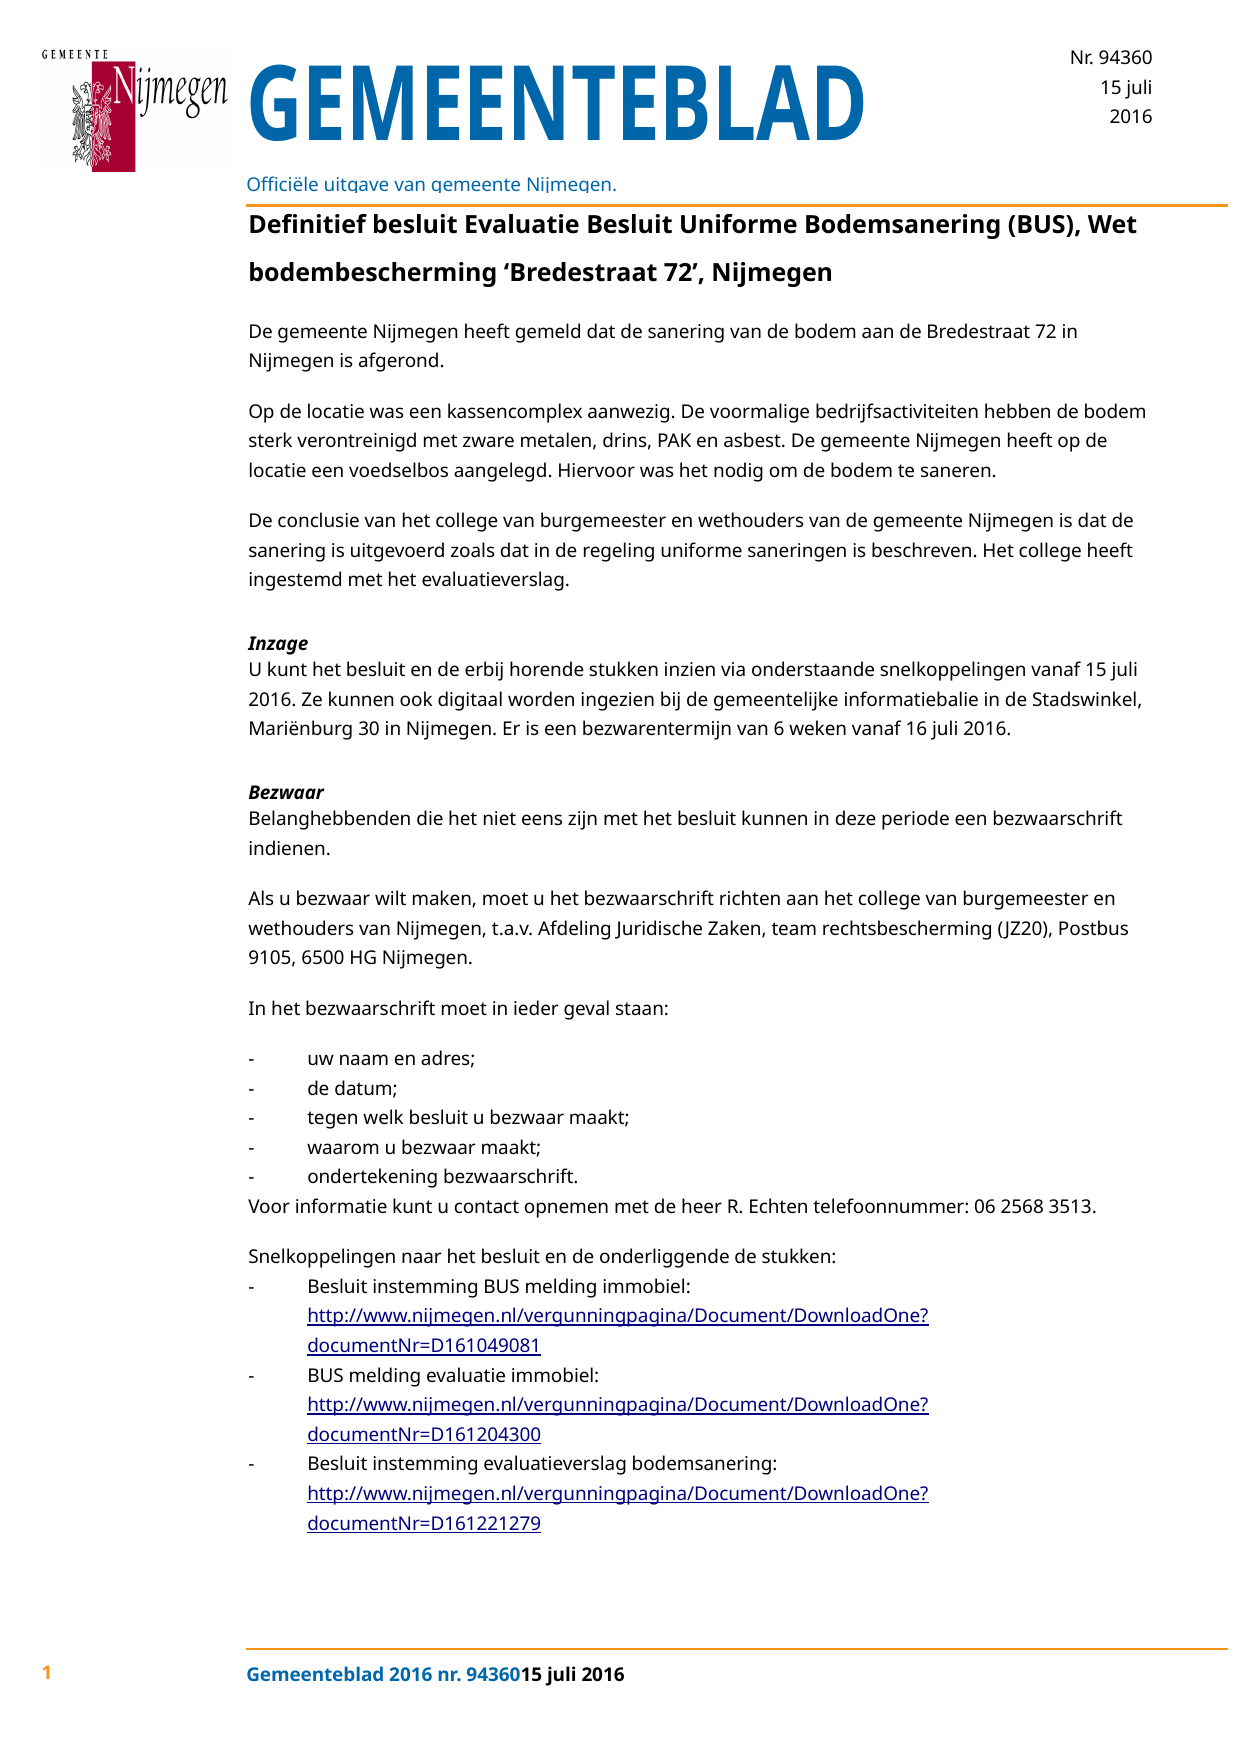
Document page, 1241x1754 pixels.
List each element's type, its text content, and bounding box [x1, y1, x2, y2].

picture [41, 47, 231, 172]
text In het bezwaarschrift moet in ieder geval staan: [248, 995, 1152, 1021]
text Als u bezwaar wilt maken, moet u het bezwaarschrift richten aan het college van burgemeester en wethouders van Nijmegen, t.a.v. Afdeling Juridische Zaken, team rechtsbescherming (JZ20), Postbus 9105, 6500 HG Nijmegen. [248, 885, 1152, 970]
list ondertekening bezwaarschrift. [248, 1163, 1152, 1189]
list BUS melding evaluatie immobiel: http://www.nijmegen.nl/vergunningpagina/Document/DownloadOne?documentNr=D161204300 [248, 1362, 1152, 1447]
list Besluit instemming BUS melding immobiel: http://www.nijmegen.nl/vergunningpagina/Document/DownloadOne?documentNr=D161049081 [248, 1273, 1152, 1358]
text Belanghebbenden die het niet eens zijn met het besluit kunnen in deze periode een bezwaarschrift indienen. [248, 805, 1152, 861]
list waarom u bezwaar maakt; [248, 1134, 1152, 1160]
text Bezwaar [248, 779, 1152, 805]
text U kunt het besluit en de erbij horende stukken inzien via onderstaande snelkoppelingen vanaf 15 juli 2016. Ze kunnen ook digitaal worden ingezien bij de gemeentelijke informatiebalie in de Stadswinkel, Mariënburg 30 in Nijmegen. Er is een bezwarentermijn van 6 weken vanaf 16 juli 2016. [248, 656, 1152, 741]
text Snelkoppelingen naar het besluit en de onderliggende de stukken: [248, 1243, 1152, 1269]
text Definitief besluit Evaluatie Besluit Uniforme Bodemsanering (BUS), Wet bodembescherming ‘Bredestraat 72’, Nijmegen [248, 207, 1152, 288]
text De gemeente Nijmegen heeft gemeld dat de sanering van de bodem aan de Bredestraat 72 in Nijmegen is afgerond. [248, 318, 1152, 373]
text Voor informatie kunt u contact opnemen met de heer R. Echten telefoonnummer: 06 2568 3513. [248, 1193, 1152, 1219]
list tegen welk besluit u bezwaar maakt; [248, 1104, 1152, 1130]
list Besluit instemming evaluatieverslag bodemsanering: http://www.nijmegen.nl/vergunningpagina/Document/DownloadOne?documentNr=D161221279 [248, 1451, 1152, 1536]
list uw naam en adres; [248, 1045, 1152, 1071]
list de datum; [248, 1075, 1152, 1101]
text Inzage [248, 631, 1152, 656]
text Op de locatie was een kassencomplex aanwezig. De voormalige bedrijfsactiviteiten hebben de bodem sterk verontreinigd met zware metalen, drins, PAK en asbest. De gemeente Nijmegen heeft op de locatie een voedselbos aangelegd. Hiervoor was het nodig om de bodem te saneren. [248, 398, 1152, 483]
text De conclusie van het college van burgemeester en wethouders van de gemeente Nijmegen is dat de sanering is uitgevoerd zoals dat in de regeling uniforme saneringen is beschreven. Het college heeft ingestemd met het evaluatieverslag. [248, 507, 1152, 592]
